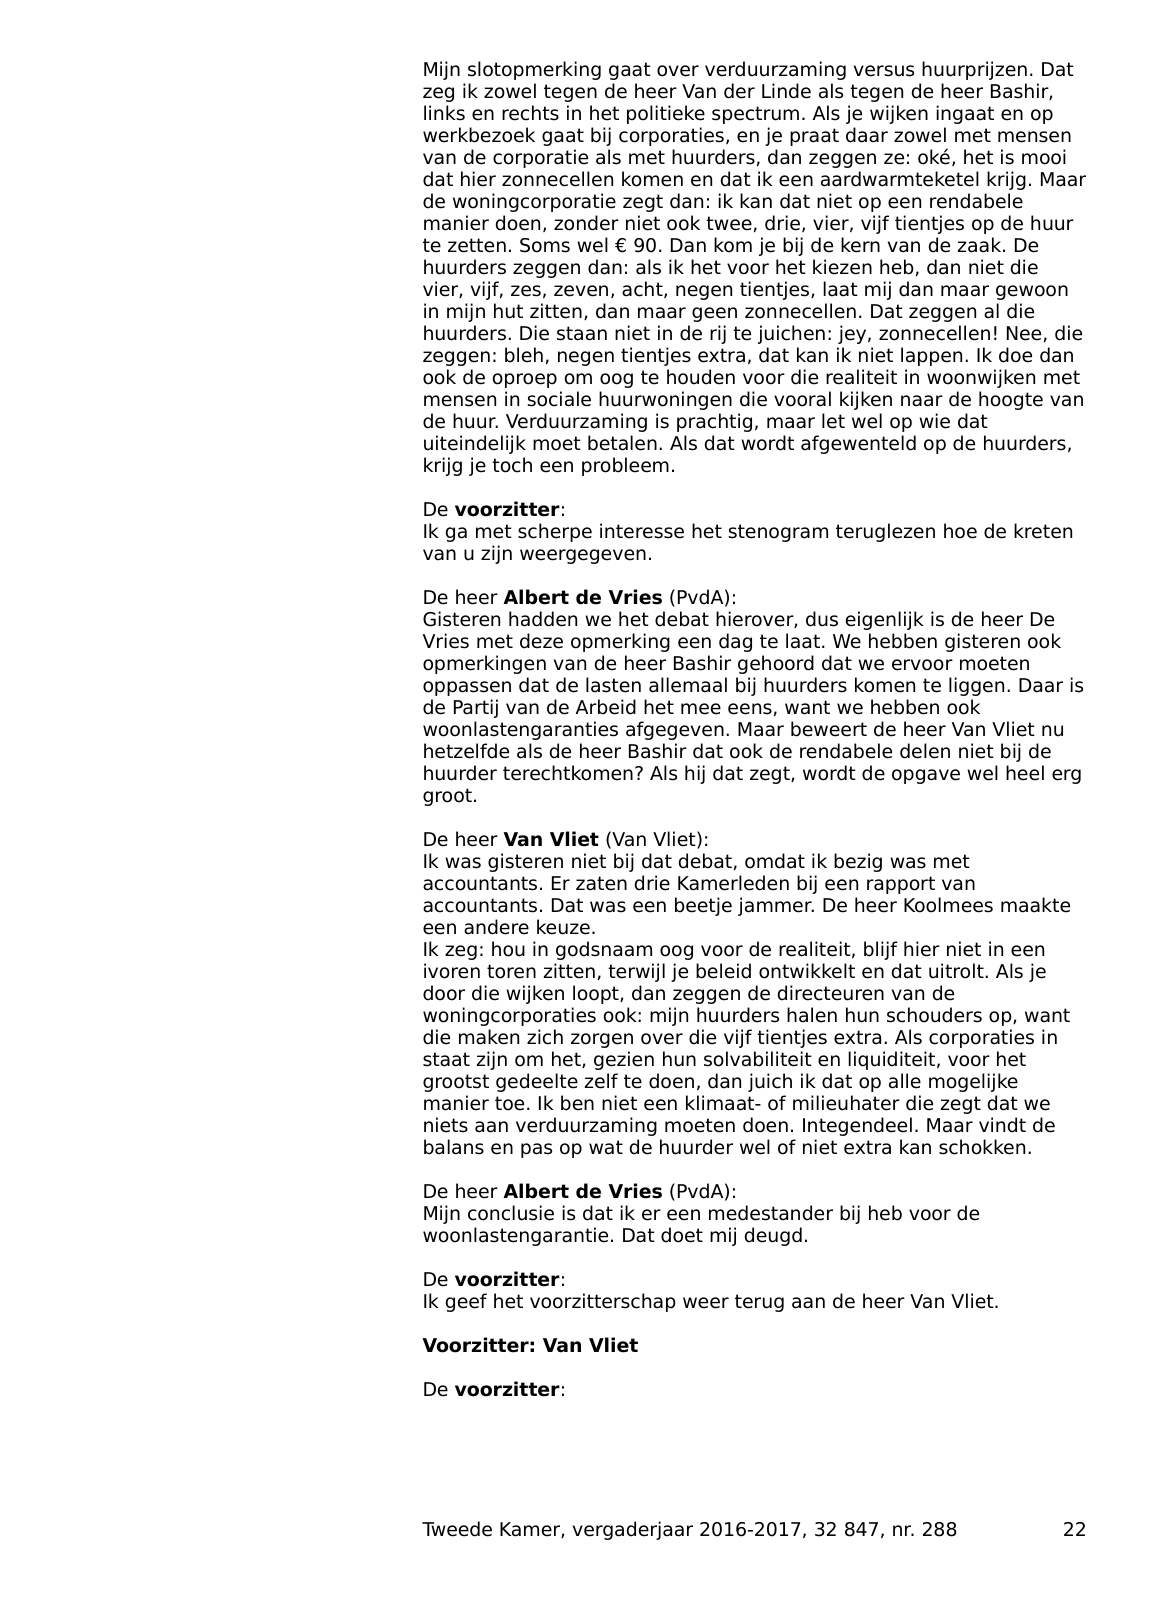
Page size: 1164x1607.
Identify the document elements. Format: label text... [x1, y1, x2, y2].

text Mijn conclusie is dat ik er een medestander bij heb voor de woonlastengarantie. Dat doet mij deugd. [422, 1203, 1087, 1247]
text De heer Albert de Vries (PvdA): [422, 587, 1087, 609]
text Ik zeg: hou in godsnaam oog voor de realiteit, blijf hier niet in een ivoren toren zitten, terwijl je beleid ontwikkelt en dat uitrolt. Als je door die wijken loopt, dan zeggen de directeuren van de woningcorporaties ook: mijn huurders halen hun schouders op, want die maken zich zorgen over die vijf tientjes extra. Als corporaties in staat zijn om het, gezien hun solvabiliteit en liquiditeit, voor het grootst gedeelte zelf te doen, dan juich ik dat op alle mogelijke manier toe. Ik ben niet een klimaat- of milieuhater die zegt dat we niets aan verduurzaming moeten doen. Integendeel. Maar vindt de balans en pas op wat de huurder wel of niet extra kan schokken. [422, 939, 1087, 1159]
text Gisteren hadden we het debat hierover, dus eigenlijk is de heer De Vries met deze opmerking een dag te laat. We hebben gisteren ook opmerkingen van de heer Bashir gehoord dat we ervoor moeten oppassen dat de lasten allemaal bij huurders komen te liggen. Daar is de Partij van de Arbeid het mee eens, want we hebben ook woonlastengaranties afgegeven. Maar beweert de heer Van Vliet nu hetzelfde als de heer Bashir dat ook de rendabele delen niet bij de huurder terechtkomen? Als hij dat zegt, wordt de opgave wel heel erg groot. [422, 609, 1087, 807]
text Mijn slotopmerking gaat over verduurzaming versus huurprijzen. Dat zeg ik zowel tegen de heer Van der Linde als tegen de heer Bashir, links en rechts in het politieke spectrum. Als je wijken ingaat en op werkbezoek gaat bij corporaties, en je praat daar zowel met mensen van de corporatie als met huurders, dan zeggen ze: oké, het is mooi dat hier zonnecellen komen en dat ik een aardwarmteketel krijg. Maar de woningcorporatie zegt dan: ik kan dat niet op een rendabele manier doen, zonder niet ook twee, drie, vier, vijf tientjes op de huur te zetten. Soms wel € 90. Dan kom je bij de kern van de zaak. De huurders zeggen dan: als ik het voor het kiezen heb, dan niet die vier, vijf, zes, zeven, acht, negen tientjes, laat mij dan maar gewoon in mijn hut zitten, dan maar geen zonnecellen. Dat zeggen al die huurders. Die staan niet in de rij te juichen: jey, zonnecellen! Nee, die zeggen: bleh, negen tientjes extra, dat kan ik niet lappen. Ik doe dan ook de oproep om oog te houden voor die realiteit in woonwijken met mensen in sociale huurwoningen die vooral kijken naar de hoogte van de huur. Verduurzaming is prachtig, maar let wel op wie dat uiteindelijk moet betalen. Als dat wordt afgewenteld op de huurders, krijg je toch een probleem. [422, 59, 1087, 477]
text Ik ga met scherpe interesse het stenogram teruglezen hoe de kreten van u zijn weergegeven. [422, 521, 1087, 565]
text De voorzitter: [422, 499, 1087, 521]
text Ik geef het voorzitterschap weer terug aan de heer Van Vliet. [422, 1291, 1087, 1313]
text De voorzitter: [422, 1269, 1087, 1291]
text De heer Van Vliet (Van Vliet): [422, 829, 1087, 851]
text Ik was gisteren niet bij dat debat, omdat ik bezig was met accountants. Er zaten drie Kamerleden bij een rapport van accountants. Dat was een beetje jammer. De heer Koolmees maakte een andere keuze. [422, 851, 1087, 939]
subtitle Voorzitter: Van Vliet [422, 1335, 1087, 1357]
text De heer Albert de Vries (PvdA): [422, 1181, 1087, 1203]
text De voorzitter: [422, 1379, 1087, 1401]
